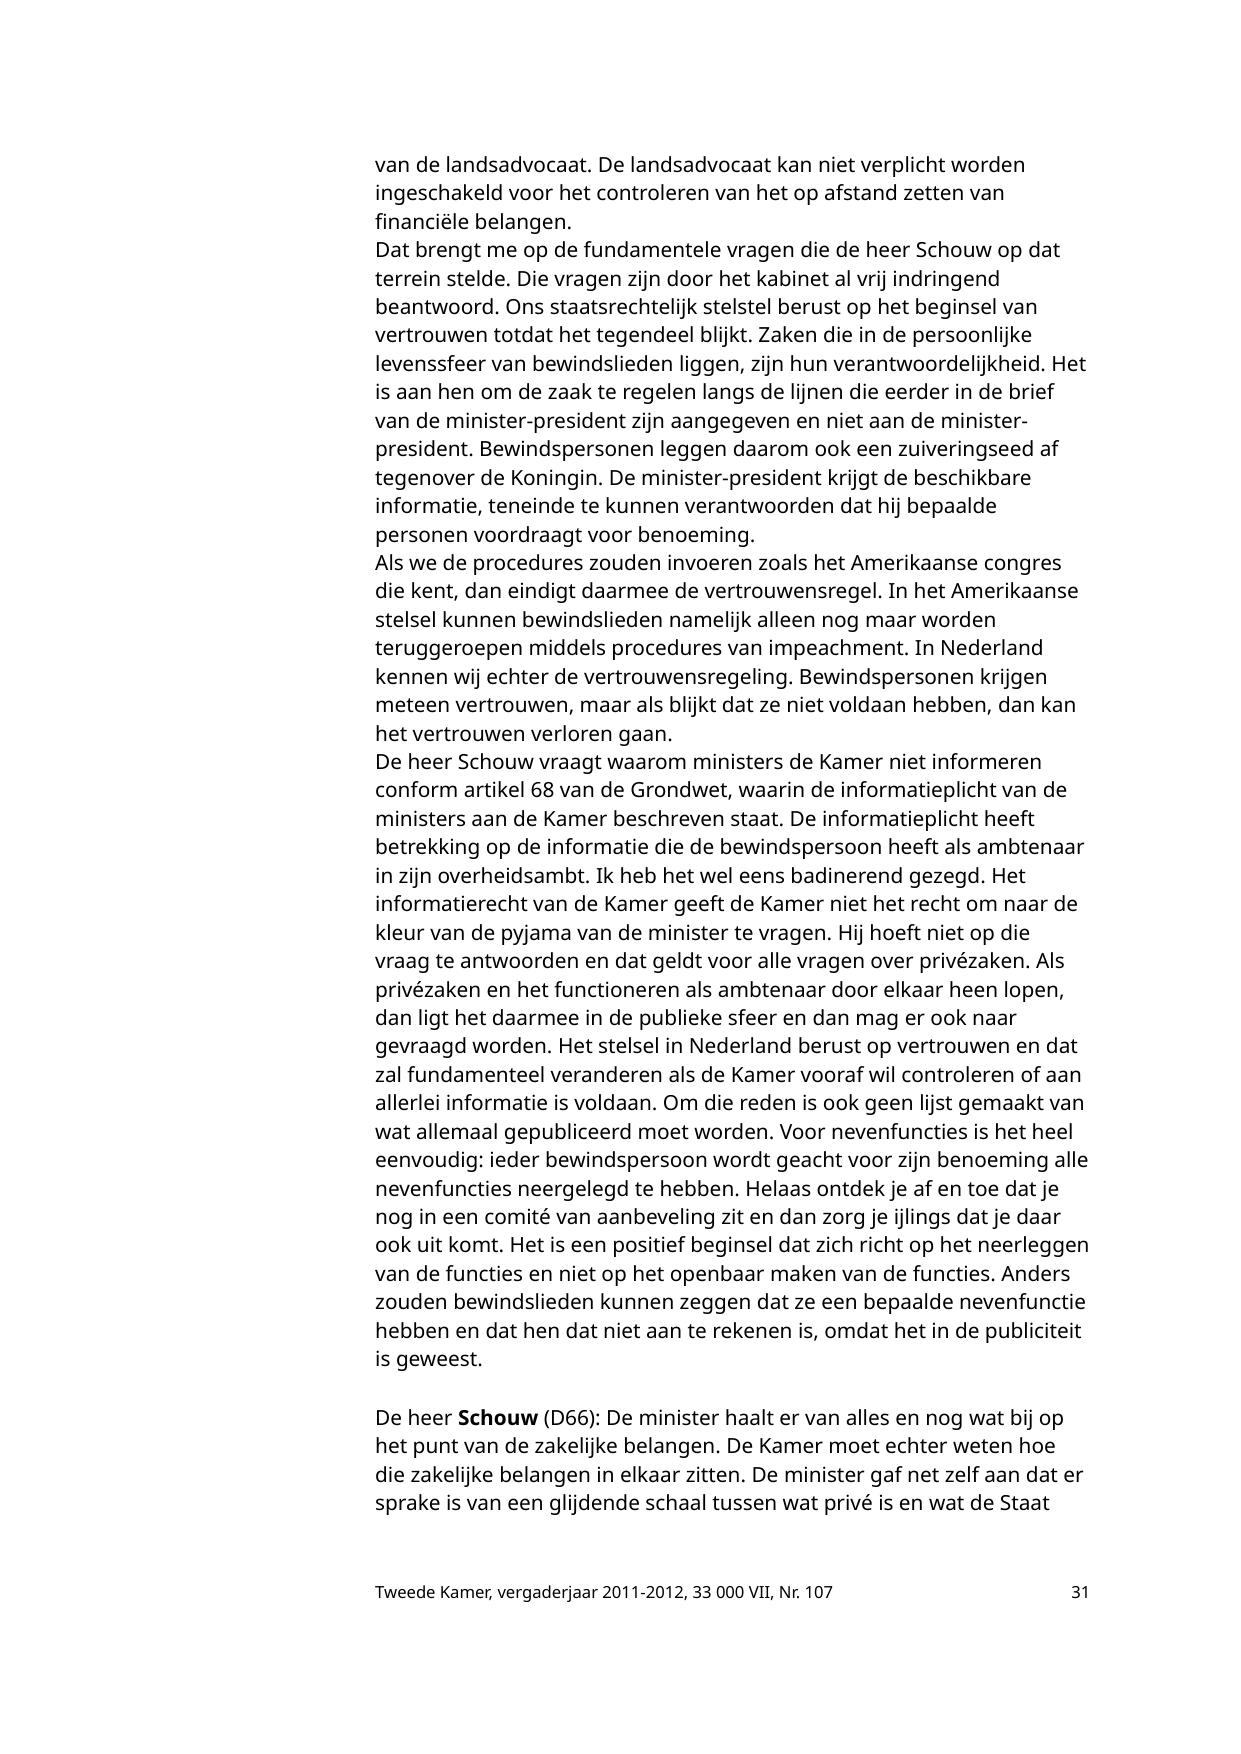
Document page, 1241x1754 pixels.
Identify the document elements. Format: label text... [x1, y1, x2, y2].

text De heer Schouw vraagt waarom ministers de Kamer niet informeren conform artikel 68 van de Grondwet, waarin de informatieplicht van de ministers aan de Kamer beschreven staat. De informatieplicht heeft betrekking op de informatie die de bewindspersoon heeft als ambtenaar in zijn overheidsambt. Ik heb het wel eens badinerend gezegd. Het informatierecht van de Kamer geeft de Kamer niet het recht om naar de kleur van de pyjama van de minister te vragen. Hij hoeft niet op die vraag te antwoorden en dat geldt voor alle vragen over privézaken. Als privézaken en het functioneren als ambtenaar door elkaar heen lopen, dan ligt het daarmee in de publieke sfeer en dan mag er ook naar gevraagd worden. Het stelsel in Nederland berust op vertrouwen en dat zal fundamenteel veranderen als de Kamer vooraf wil controleren of aan allerlei informatie is voldaan. Om die reden is ook geen lijst gemaakt van wat allemaal gepubliceerd moet worden. Voor nevenfuncties is het heel eenvoudig: ieder bewindspersoon wordt geacht voor zijn benoeming alle nevenfuncties neergelegd te hebben. Helaas ontdek je af en toe dat je nog in een comité van aanbeveling zit en dan zorg je ijlings dat je daar ook uit komt. Het is een positief beginsel dat zich richt op het neerleggen van de functies en niet op het openbaar maken van de functies. Anders zouden bewindslieden kunnen zeggen dat ze een bepaalde nevenfunctie hebben en dat hen dat niet aan te rekenen is, omdat het in de publiciteit is geweest. [375, 747, 1090, 1373]
text Als we de procedures zouden invoeren zoals het Amerikaanse congres die kent, dan eindigt daarmee de vertrouwensregel. In het Amerikaanse stelsel kunnen bewindslieden namelijk alleen nog maar worden teruggeroepen middels procedures van impeachment. In Nederland kennen wij echter de vertrouwensregeling. Bewindspersonen krijgen meteen vertrouwen, maar als blijkt dat ze niet voldaan hebben, dan kan het vertrouwen verloren gaan. [375, 548, 1090, 747]
text De heer Schouw (D66): De minister haalt er van alles en nog wat bij op het punt van de zakelijke belangen. De Kamer moet echter weten hoe die zakelijke belangen in elkaar zitten. De minister gaf net zelf aan dat er sprake is van een glijdende schaal tussen wat privé is en wat de Staat [375, 1403, 1090, 1517]
text Dat brengt me op de fundamentele vragen die de heer Schouw op dat terrein stelde. Die vragen zijn door het kabinet al vrij indringend beantwoord. Ons staatsrechtelijk stelstel berust op het beginsel van vertrouwen totdat het tegendeel blijkt. Zaken die in de persoonlijke levenssfeer van bewindslieden liggen, zijn hun verantwoordelijkheid. Het is aan hen om de zaak te regelen langs de lijnen die eerder in de brief van de minister-president zijn aangegeven en niet aan de minister-president. Bewindspersonen leggen daarom ook een zuiveringseed af tegenover de Koningin. De minister-president krijgt de beschikbare informatie, teneinde te kunnen verantwoorden dat hij bepaalde personen voordraagt voor benoeming. [375, 235, 1090, 548]
text van de landsadvocaat. De landsadvocaat kan niet verplicht worden ingeschakeld voor het controleren van het op afstand zetten van financiële belangen. [375, 150, 1090, 235]
